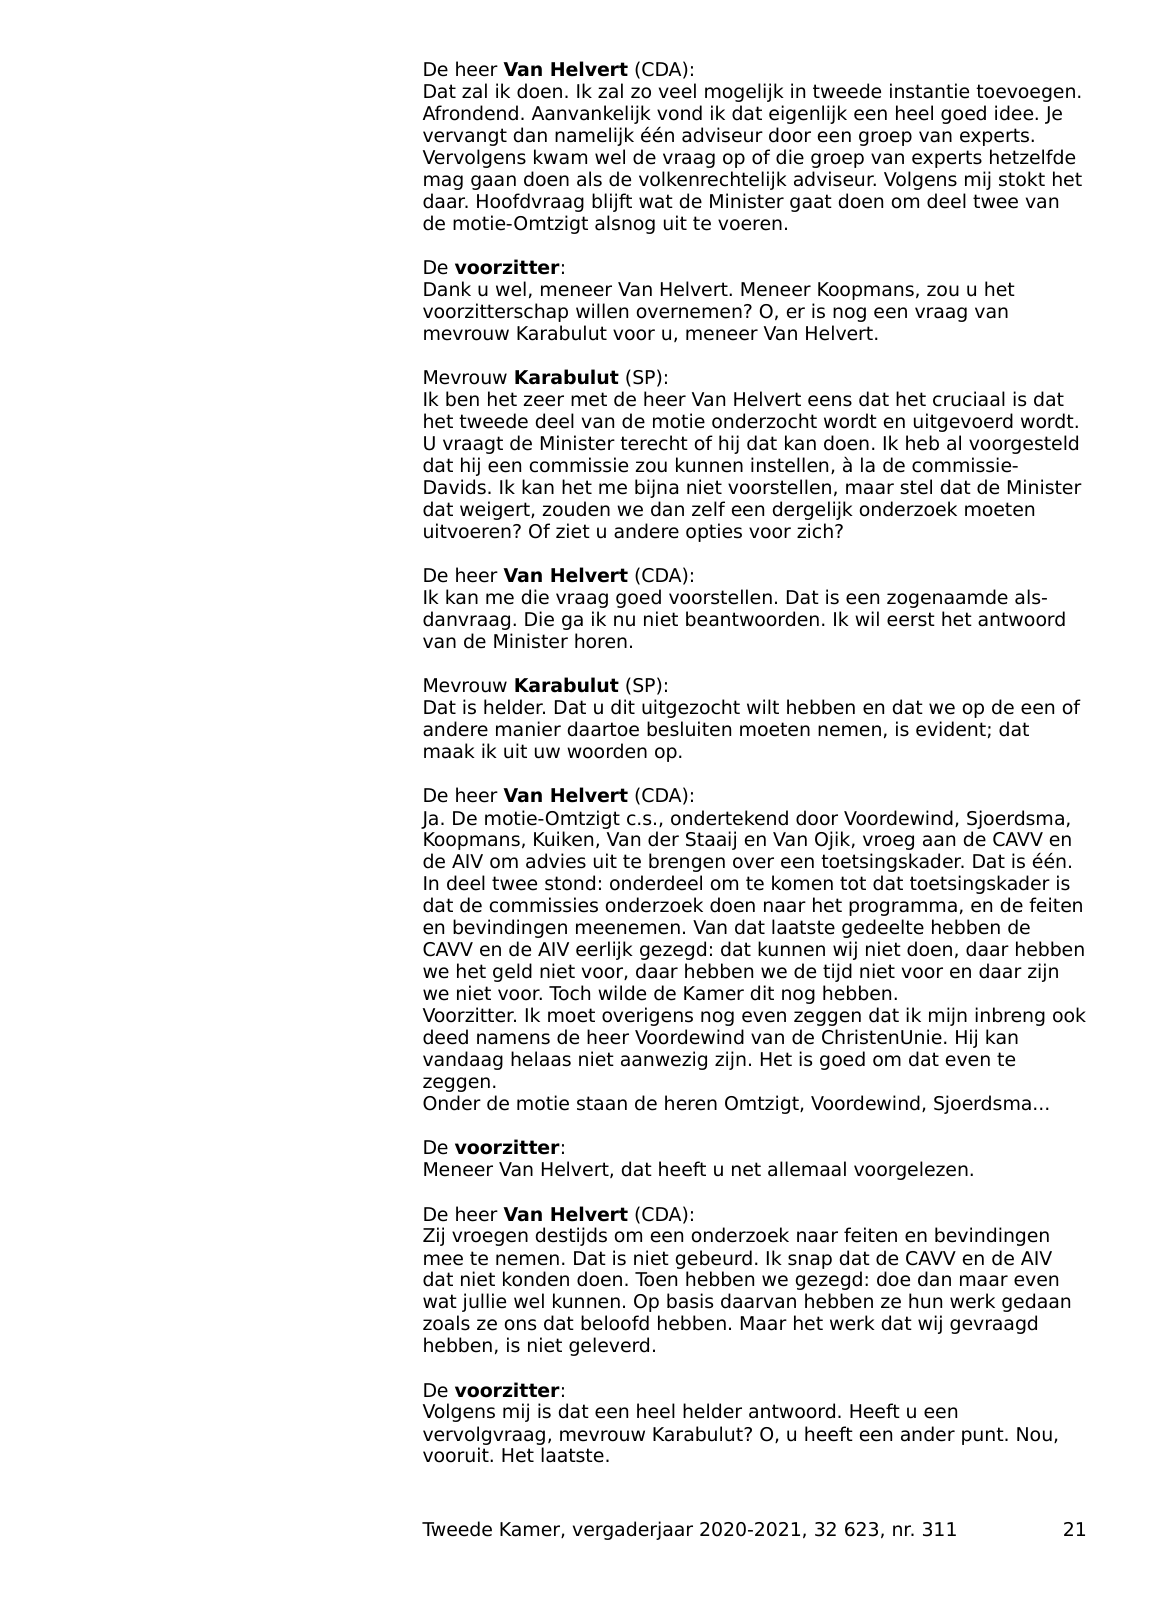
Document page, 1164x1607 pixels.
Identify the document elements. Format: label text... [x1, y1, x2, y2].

text Mevrouw Karabulut (SP): [422, 675, 1087, 697]
text De heer Van Helvert (CDA): [422, 785, 1087, 807]
text Onder de motie staan de heren Omtzigt, Voordewind, Sjoerdsma... [422, 1093, 1087, 1115]
text Meneer Van Helvert, dat heeft u net allemaal voorgelezen. [422, 1159, 1087, 1181]
text De voorzitter: [422, 1379, 1087, 1401]
text Dank u wel, meneer Van Helvert. Meneer Koopmans, zou u het voorzitterschap willen overnemen? O, er is nog een vraag van mevrouw Karabulut voor u, meneer Van Helvert. [422, 279, 1087, 345]
text De heer Van Helvert (CDA): [422, 1203, 1087, 1225]
text Dat zal ik doen. Ik zal zo veel mogelijk in tweede instantie toevoegen. [422, 81, 1087, 103]
text De voorzitter: [422, 1137, 1087, 1159]
text Ik ben het zeer met de heer Van Helvert eens dat het cruciaal is dat het tweede deel van de motie onderzocht wordt en uitgevoerd wordt. U vraagt de Minister terecht of hij dat kan doen. Ik heb al voorgesteld dat hij een commissie zou kunnen instellen, à la de commissie-Davids. Ik kan het me bijna niet voorstellen, maar stel dat de Minister dat weigert, zouden we dan zelf een dergelijk onderzoek moeten uitvoeren? Of ziet u andere opties voor zich? [422, 389, 1087, 543]
text Zij vroegen destijds om een onderzoek naar feiten en bevindingen mee te nemen. Dat is niet gebeurd. Ik snap dat de CAVV en de AIV dat niet konden doen. Toen hebben we gezegd: doe dan maar even wat jullie wel kunnen. Op basis daarvan hebben ze hun werk gedaan zoals ze ons dat beloofd hebben. Maar het werk dat wij gevraagd hebben, is niet geleverd. [422, 1225, 1087, 1357]
text Mevrouw Karabulut (SP): [422, 367, 1087, 389]
text Dat is helder. Dat u dit uitgezocht wilt hebben en dat we op de een of andere manier daartoe besluiten moeten nemen, is evident; dat maak ik uit uw woorden op. [422, 697, 1087, 763]
text Volgens mij is dat een heel helder antwoord. Heeft u een vervolgvraag, mevrouw Karabulut? O, u heeft een ander punt. Nou, vooruit. Het laatste. [422, 1401, 1087, 1467]
text Afrondend. Aanvankelijk vond ik dat eigenlijk een heel goed idee. Je vervangt dan namelijk één adviseur door een groep van experts. Vervolgens kwam wel de vraag op of die groep van experts hetzelfde mag gaan doen als de volkenrechtelijk adviseur. Volgens mij stokt het daar. Hoofdvraag blijft wat de Minister gaat doen om deel twee van de motie-Omtzigt alsnog uit te voeren. [422, 103, 1087, 235]
text Ik kan me die vraag goed voorstellen. Dat is een zogenaamde als-danvraag. Die ga ik nu niet beantwoorden. Ik wil eerst het antwoord van de Minister horen. [422, 587, 1087, 653]
text Ja. De motie-Omtzigt c.s., ondertekend door Voordewind, Sjoerdsma, Koopmans, Kuiken, Van der Staaij en Van Ojik, vroeg aan de CAVV en de AIV om advies uit te brengen over een toetsingskader. Dat is één. In deel twee stond: onderdeel om te komen tot dat toetsingskader is dat de commissies onderzoek doen naar het programma, en de feiten en bevindingen meenemen. Van dat laatste gedeelte hebben de CAVV en de AIV eerlijk gezegd: dat kunnen wij niet doen, daar hebben we het geld niet voor, daar hebben we de tijd niet voor en daar zijn we niet voor. Toch wilde de Kamer dit nog hebben. [422, 807, 1087, 1005]
text De heer Van Helvert (CDA): [422, 565, 1087, 587]
text De heer Van Helvert (CDA): [422, 59, 1087, 81]
text Voorzitter. Ik moet overigens nog even zeggen dat ik mijn inbreng ook deed namens de heer Voordewind van de ChristenUnie. Hij kan vandaag helaas niet aanwezig zijn. Het is goed om dat even te zeggen. [422, 1005, 1087, 1093]
text De voorzitter: [422, 257, 1087, 279]
